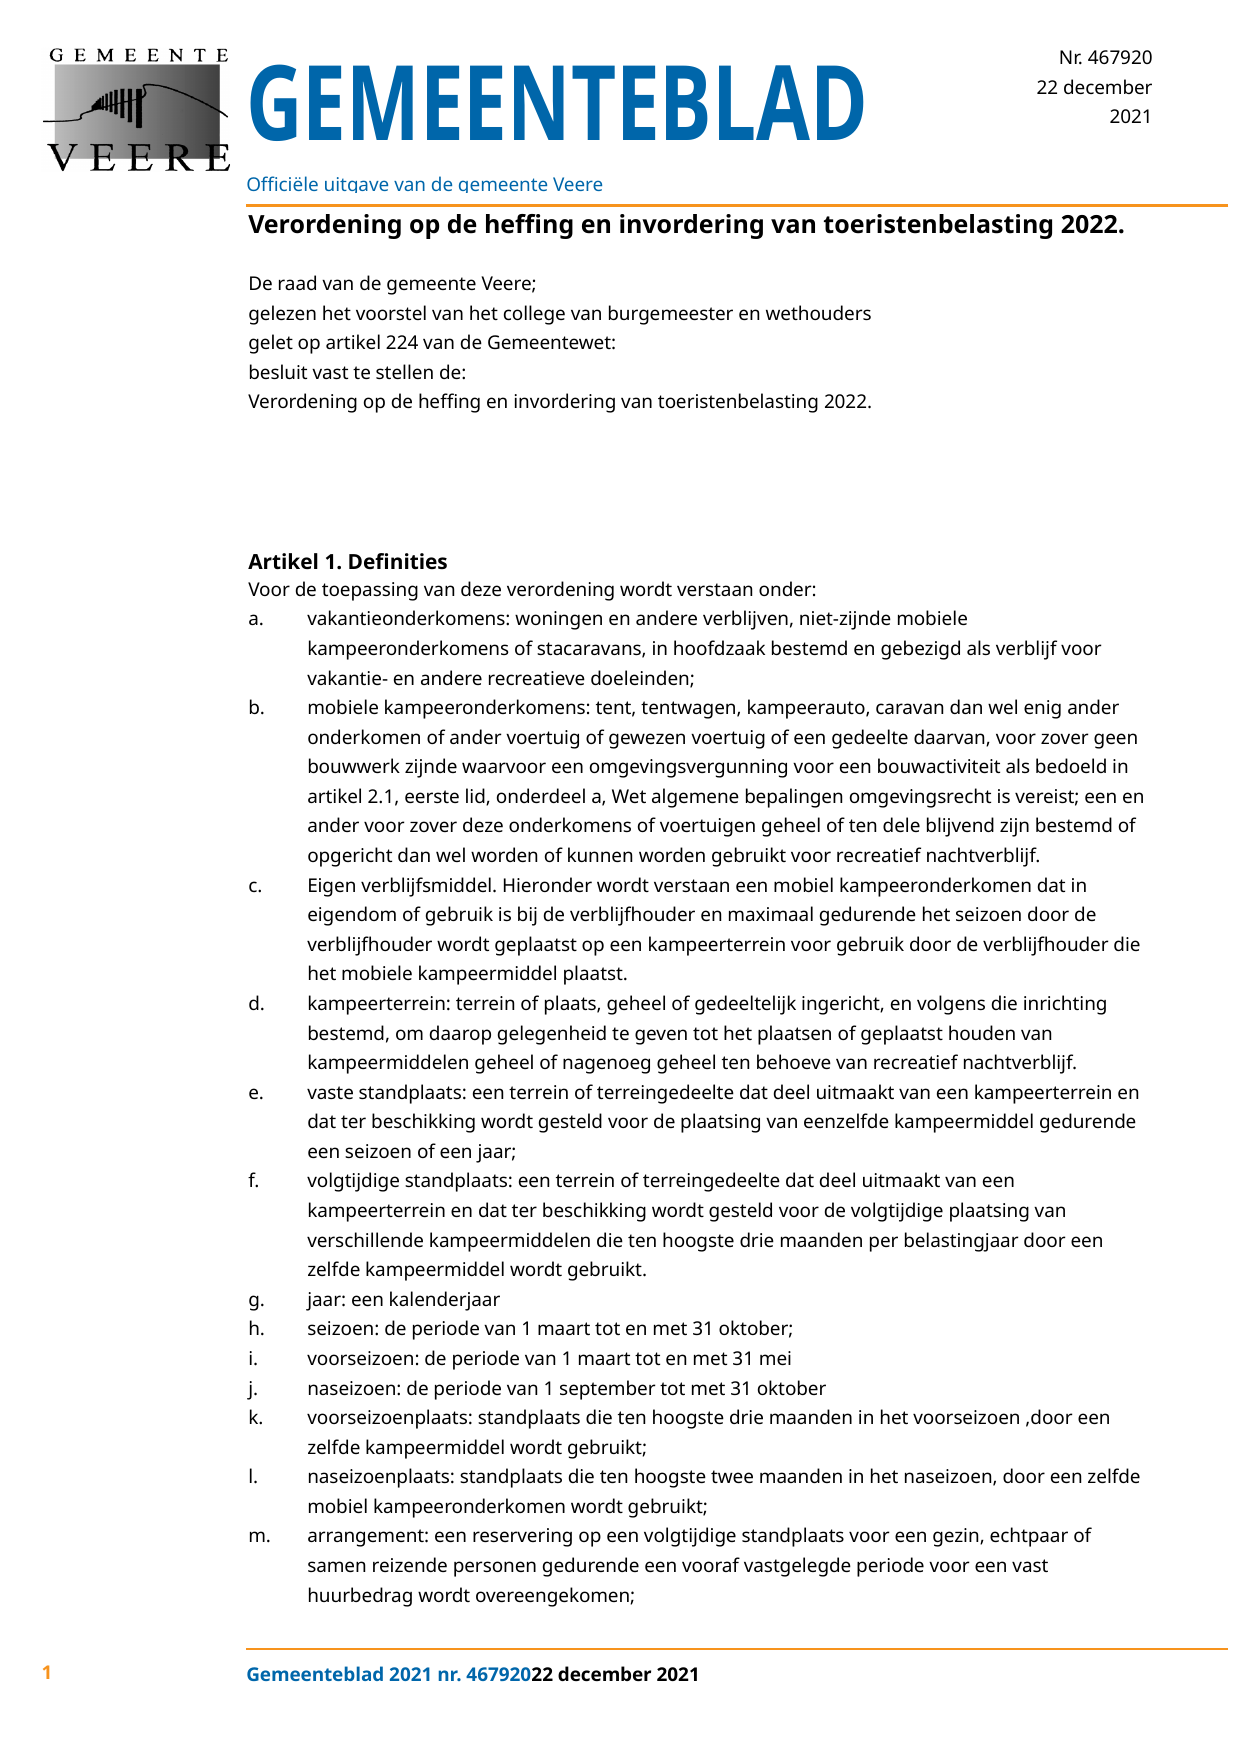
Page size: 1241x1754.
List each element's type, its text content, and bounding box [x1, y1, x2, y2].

list mobiele kampeeronderkomens: tent, tentwagen, kampeerauto, caravan dan wel enig ander onderkomen of ander voertuig of gewezen voertuig of een gedeelte daarvan, voor zover geen bouwwerk zijnde waarvoor een omgevingsvergunning voor een bouwactiviteit als bedoeld in artikel 2.1, eerste lid, onderdeel a, Wet algemene bepalingen omgevingsrecht is vereist; een en ander voor zover deze onderkomens of voertuigen geheel of ten dele blijvend zijn bestemd of opgericht dan wel worden of kunnen worden gebruikt voor recreatief nachtverblijf. [248, 694, 1152, 868]
list jaar: een kalenderjaar [248, 1286, 1152, 1312]
text gelet op artikel 224 van de Gemeentewet: [248, 329, 1152, 355]
text besluit vast te stellen de: [248, 359, 1152, 385]
text De raad van de gemeente Veere; [248, 270, 1152, 296]
list vakantieonderkomens: woningen en andere verblijven, niet-zijnde mobiele kampeeronderkomens of stacaravans, in hoofdzaak bestemd en gebezigd als verblijf voor vakantie- en andere recreatieve doeleinden; [248, 606, 1152, 690]
text Verordening op de heffing en invordering van toeristenbelasting 2022. [248, 207, 1152, 241]
list seizoen: de periode van 1 maart tot en met 31 oktober; [248, 1316, 1152, 1341]
text Artikel 1. Definities [248, 547, 1152, 576]
list voorseizoenplaats: standplaats die ten hoogste drie maanden in het voorseizoen ,door een zelfde kampeermiddel wordt gebruikt; [248, 1404, 1152, 1459]
text Verordening op de heffing en invordering van toeristenbelasting 2022. [248, 389, 1152, 414]
text gelezen het voorstel van het college van burgemeester en wethouders [248, 300, 1152, 326]
list arrangement: een reservering op een volgtijdige standplaats voor een gezin, echtpaar of samen reizende personen gedurende een vooraf vastgelegde periode voor een vast huurbedrag wordt overeengekomen; [248, 1523, 1152, 1607]
picture [41, 47, 231, 172]
list Eigen verblijfsmiddel. Hieronder wordt verstaan een mobiel kampeeronderkomen dat in eigendom of gebruik is bij de verblijfhouder en maximaal gedurende het seizoen door de verblijfhouder wordt geplaatst op een kampeerterrein voor gebruik door de verblijfhouder die het mobiele kampeermiddel plaatst. [248, 872, 1152, 986]
list kampeerterrein: terrein of plaats, geheel of gedeeltelijk ingericht, en volgens die inrichting bestemd, om daarop gelegenheid te geven tot het plaatsen of geplaatst houden van kampeermiddelen geheel of nagenoeg geheel ten behoeve van recreatief nachtverblijf. [248, 990, 1152, 1075]
list naseizoenplaats: standplaats die ten hoogste twee maanden in het naseizoen, door een zelfde mobiel kampeeronderkomen wordt gebruikt; [248, 1463, 1152, 1519]
text Voor de toepassing van deze verordening wordt verstaan onder: [248, 576, 1152, 602]
list naseizoen: de periode van 1 september tot met 31 oktober [248, 1375, 1152, 1400]
list volgtijdige standplaats: een terrein of terreingedeelte dat deel uitmaakt van een kampeerterrein en dat ter beschikking wordt gesteld voor de volgtijdige plaatsing van verschillende kampeermiddelen die ten hoogste drie maanden per belastingjaar door een zelfde kampeermiddel wordt gebruikt. [248, 1168, 1152, 1282]
list voorseizoen: de periode van 1 maart tot en met 31 mei [248, 1345, 1152, 1371]
list vaste standplaats: een terrein of terreingedeelte dat deel uitmaakt van een kampeerterrein en dat ter beschikking wordt gesteld voor de plaatsing van eenzelfde kampeermiddel gedurende een seizoen of een jaar; [248, 1079, 1152, 1164]
